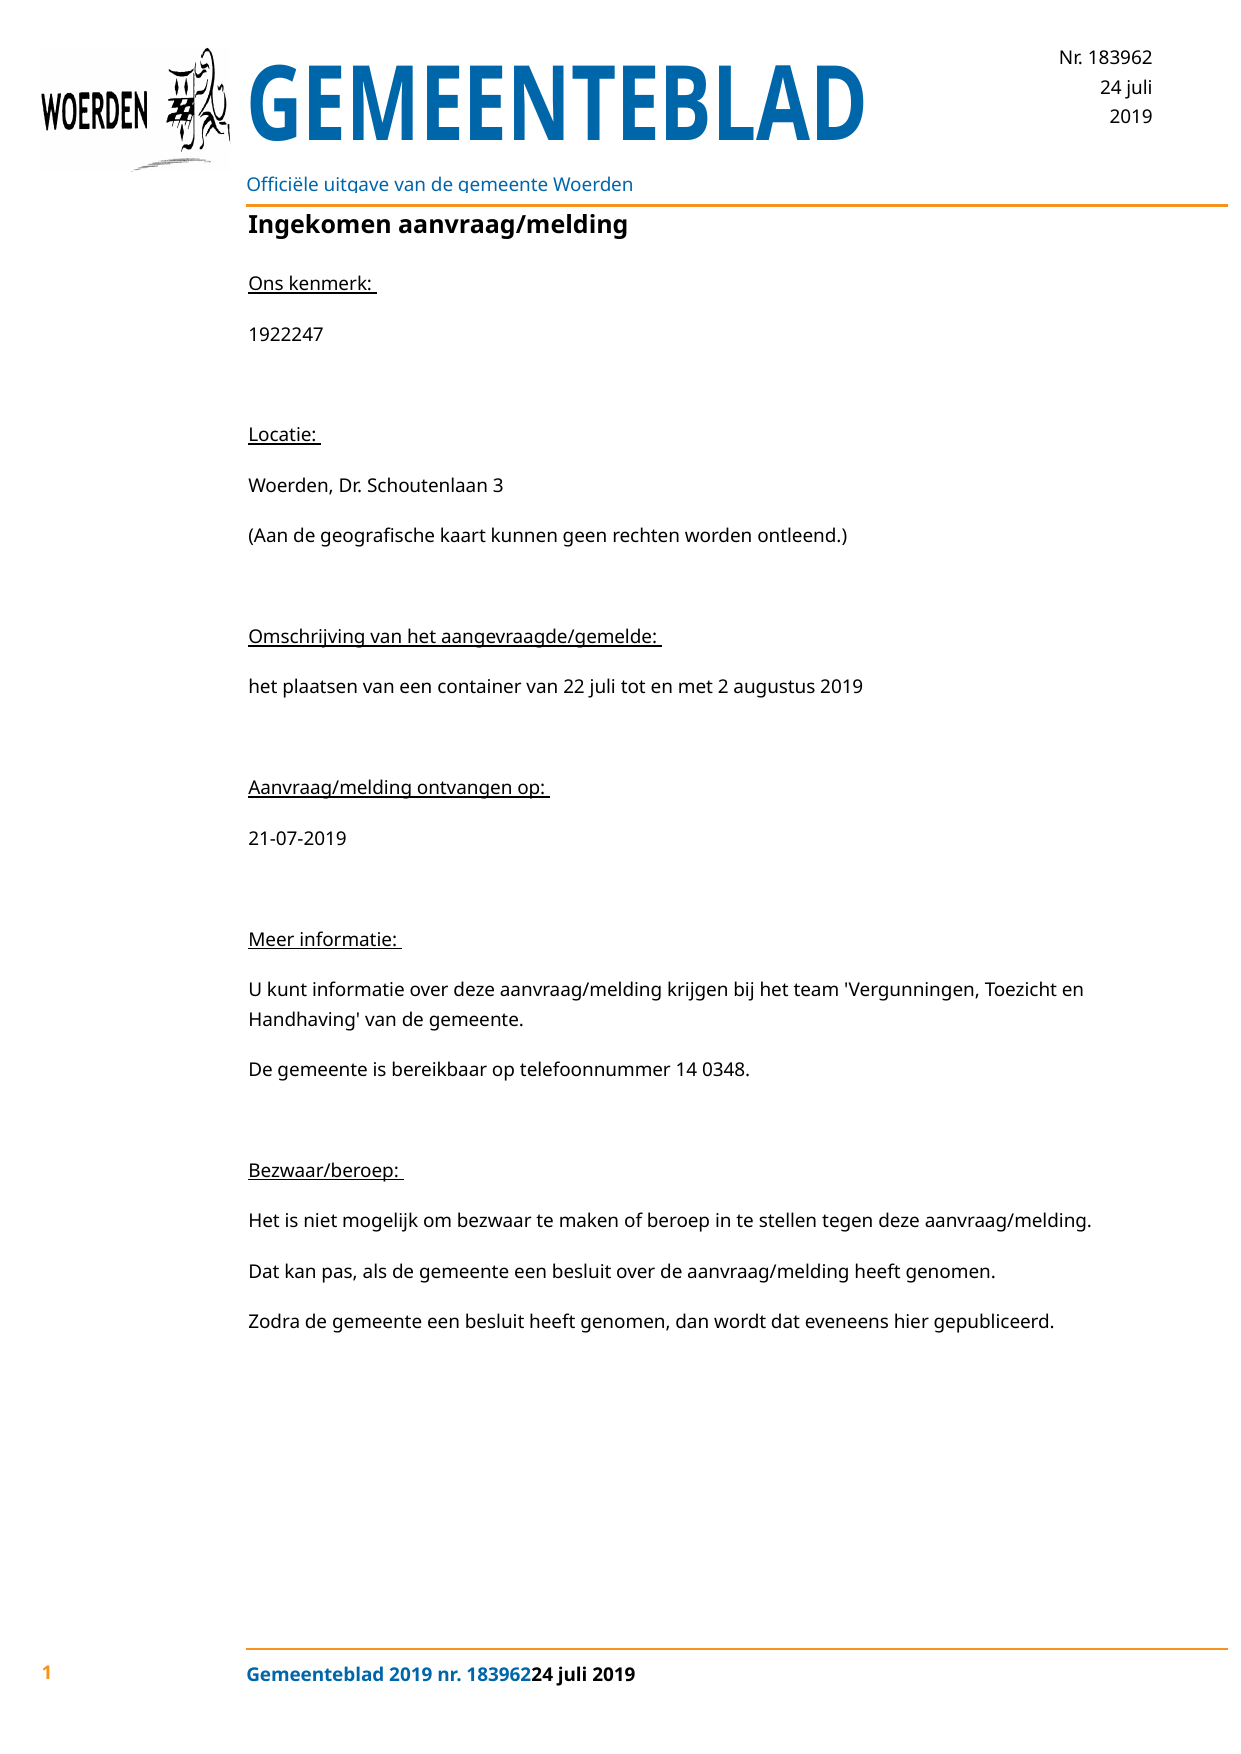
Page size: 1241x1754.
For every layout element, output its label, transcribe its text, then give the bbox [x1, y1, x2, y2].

text U kunt informatie over deze aanvraag/melding krijgen bij het team 'Vergunningen, Toezicht en Handhaving' van de gemeente. [248, 976, 1152, 1031]
text Dat kan pas, als de gemeente een besluit over de aanvraag/melding heeft genomen. [248, 1258, 1152, 1283]
text Zodra de gemeente een besluit heeft genomen, dan wordt dat eveneens hier gepubliceerd. [248, 1308, 1152, 1334]
text Bezwaar/beroep: [248, 1157, 1152, 1183]
text het plaatsen van een container van 22 juli tot en met 2 augustus 2019 [248, 674, 1152, 699]
text Meer informatie: [248, 926, 1152, 951]
text 1922247 [248, 321, 1152, 346]
text 21-07-2019 [248, 825, 1152, 851]
text Ons kenmerk: [248, 270, 1152, 296]
text De gemeente is bereikbaar op telefoonnummer 14 0348. [248, 1056, 1152, 1082]
text Locatie: [248, 422, 1152, 447]
text (Aan de geografische kaart kunnen geen rechten worden ontleend.) [248, 522, 1152, 548]
text Omschrijving van het aangevraagde/gemelde: [248, 623, 1152, 649]
text Het is niet mogelijk om bezwaar te maken of beroep in te stellen tegen deze aanvraag/melding. [248, 1207, 1152, 1233]
text Woerden, Dr. Schoutenlaan 3 [248, 472, 1152, 498]
text Aanvraag/melding ontvangen op: [248, 774, 1152, 800]
text Ingekomen aanvraag/melding [248, 207, 1152, 241]
picture [41, 47, 231, 172]
